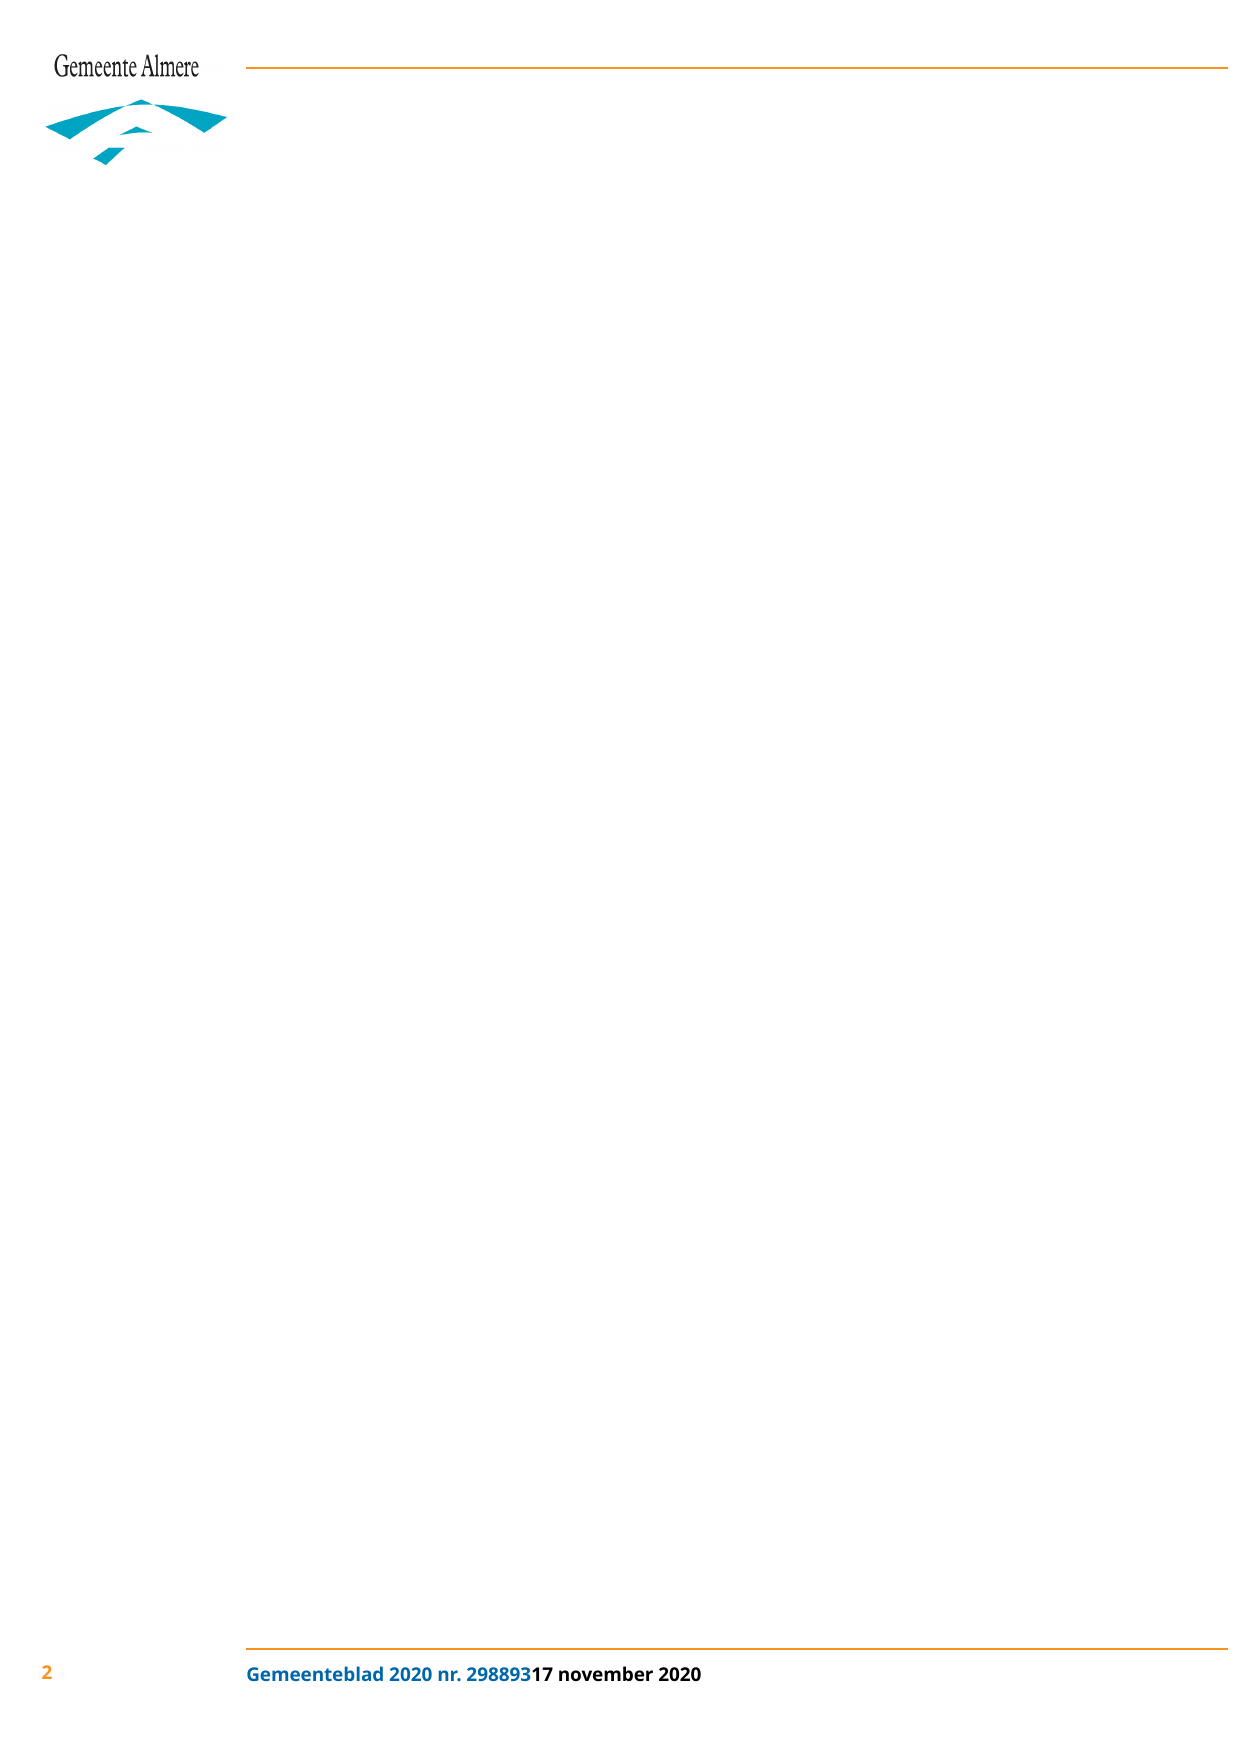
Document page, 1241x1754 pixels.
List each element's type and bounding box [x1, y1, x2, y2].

picture [41, 47, 231, 172]
